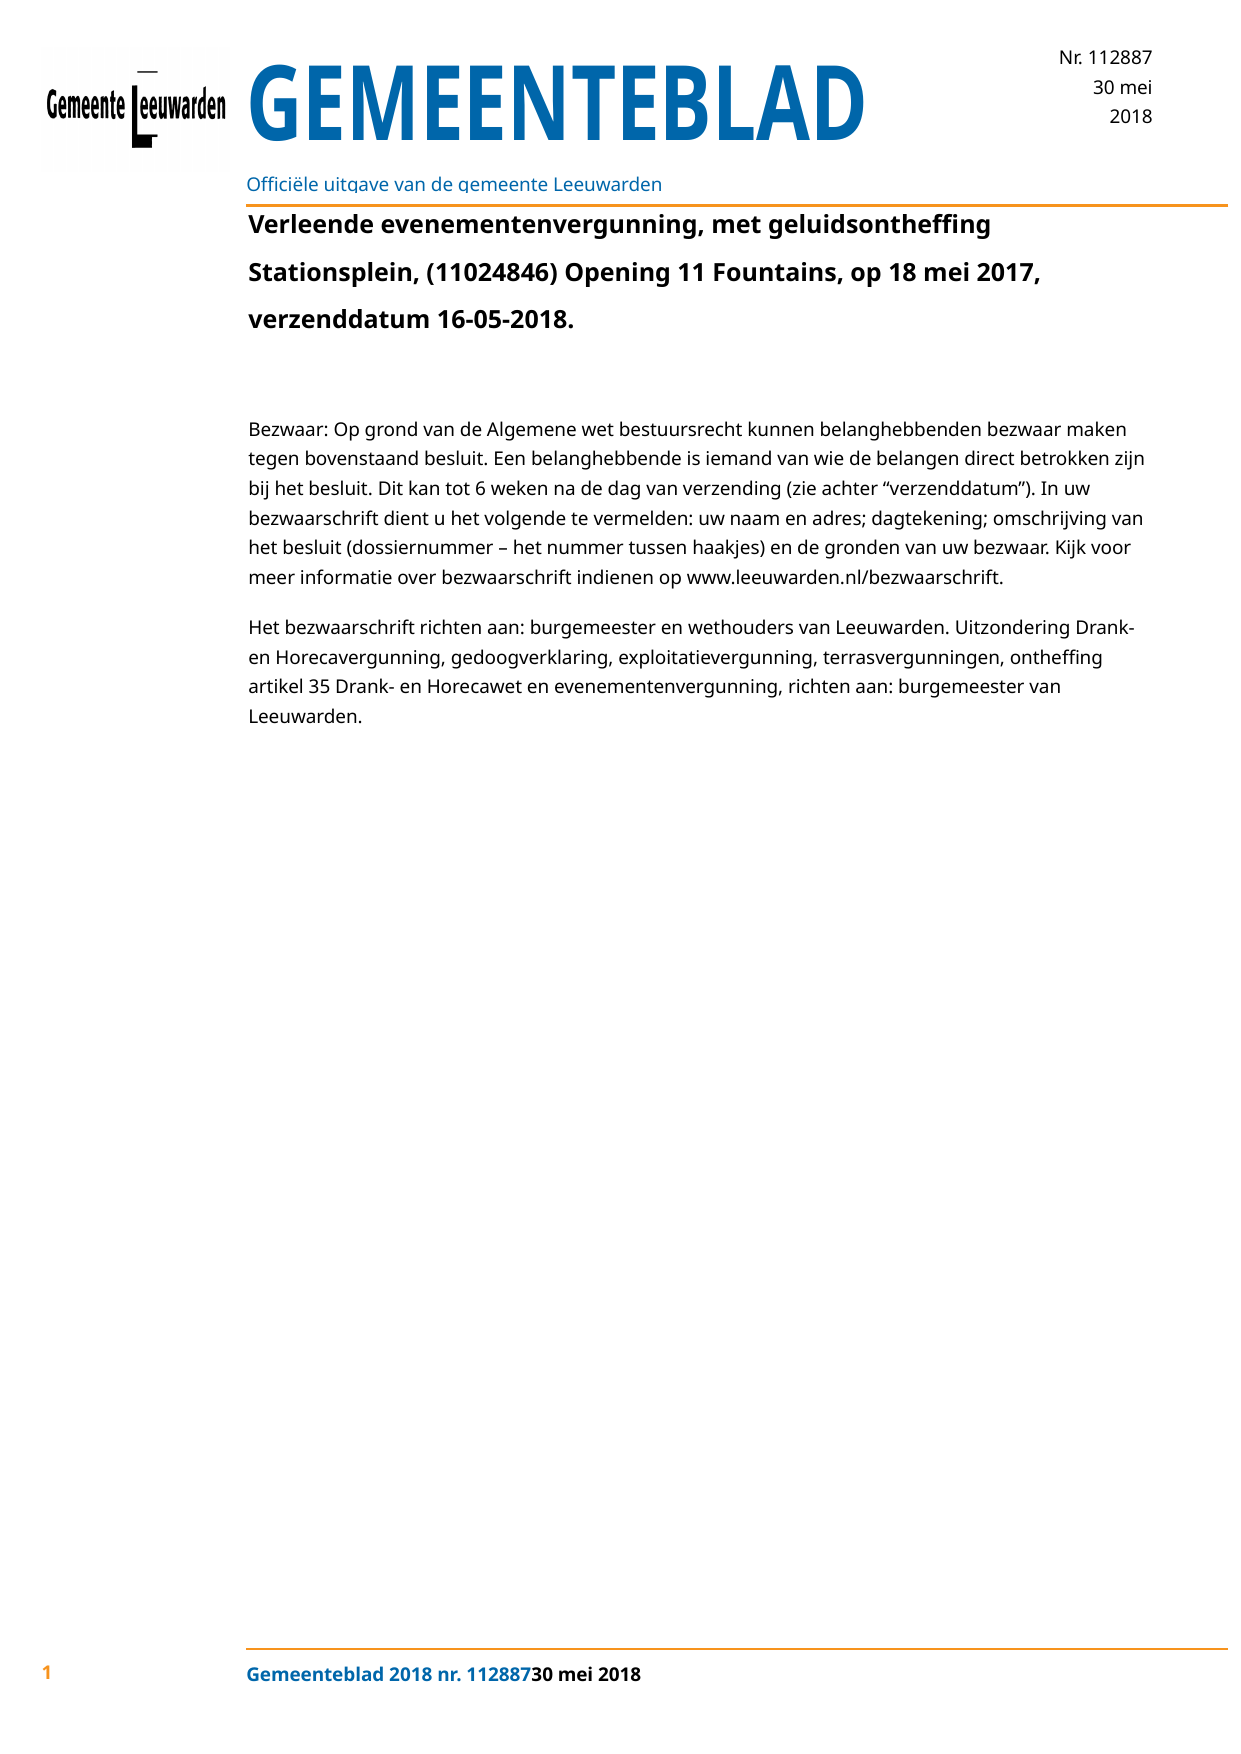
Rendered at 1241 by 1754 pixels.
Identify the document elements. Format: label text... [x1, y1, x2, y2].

text Verleende evenementenvergunning, met geluidsontheffing Stationsplein, (11024846) Opening 11 Fountains, op 18 mei 2017, verzenddatum 16-05-2018. [248, 207, 1152, 336]
picture [41, 47, 231, 172]
text Het bezwaarschrift richten aan: burgemeester en wethouders van Leeuwarden. Uitzondering Drank- en Horecavergunning, gedoogverklaring, exploitatievergunning, terrasvergunningen, ontheffing artikel 35 Drank- en Horecawet en evenementenvergunning, richten aan: burgemeester van Leeuwarden. [248, 614, 1152, 729]
text Bezwaar: Op grond van de Algemene wet bestuursrecht kunnen belanghebbenden bezwaar maken tegen bovenstaand besluit. Een belanghebbende is iemand van wie de belangen direct betrokken zijn bij het besluit. Dit kan tot 6 weken na de dag van verzending (zie achter “verzenddatum”). In uw bezwaarschrift dient u het volgende te vermelden: uw naam en adres; dagtekening; omschrijving van het besluit (dossiernummer – het nummer tussen haakjes) en de gronden van uw bezwaar. Kijk voor meer informatie over bezwaarschrift indienen op www.leeuwarden.nl/bezwaarschrift. [248, 416, 1152, 589]
